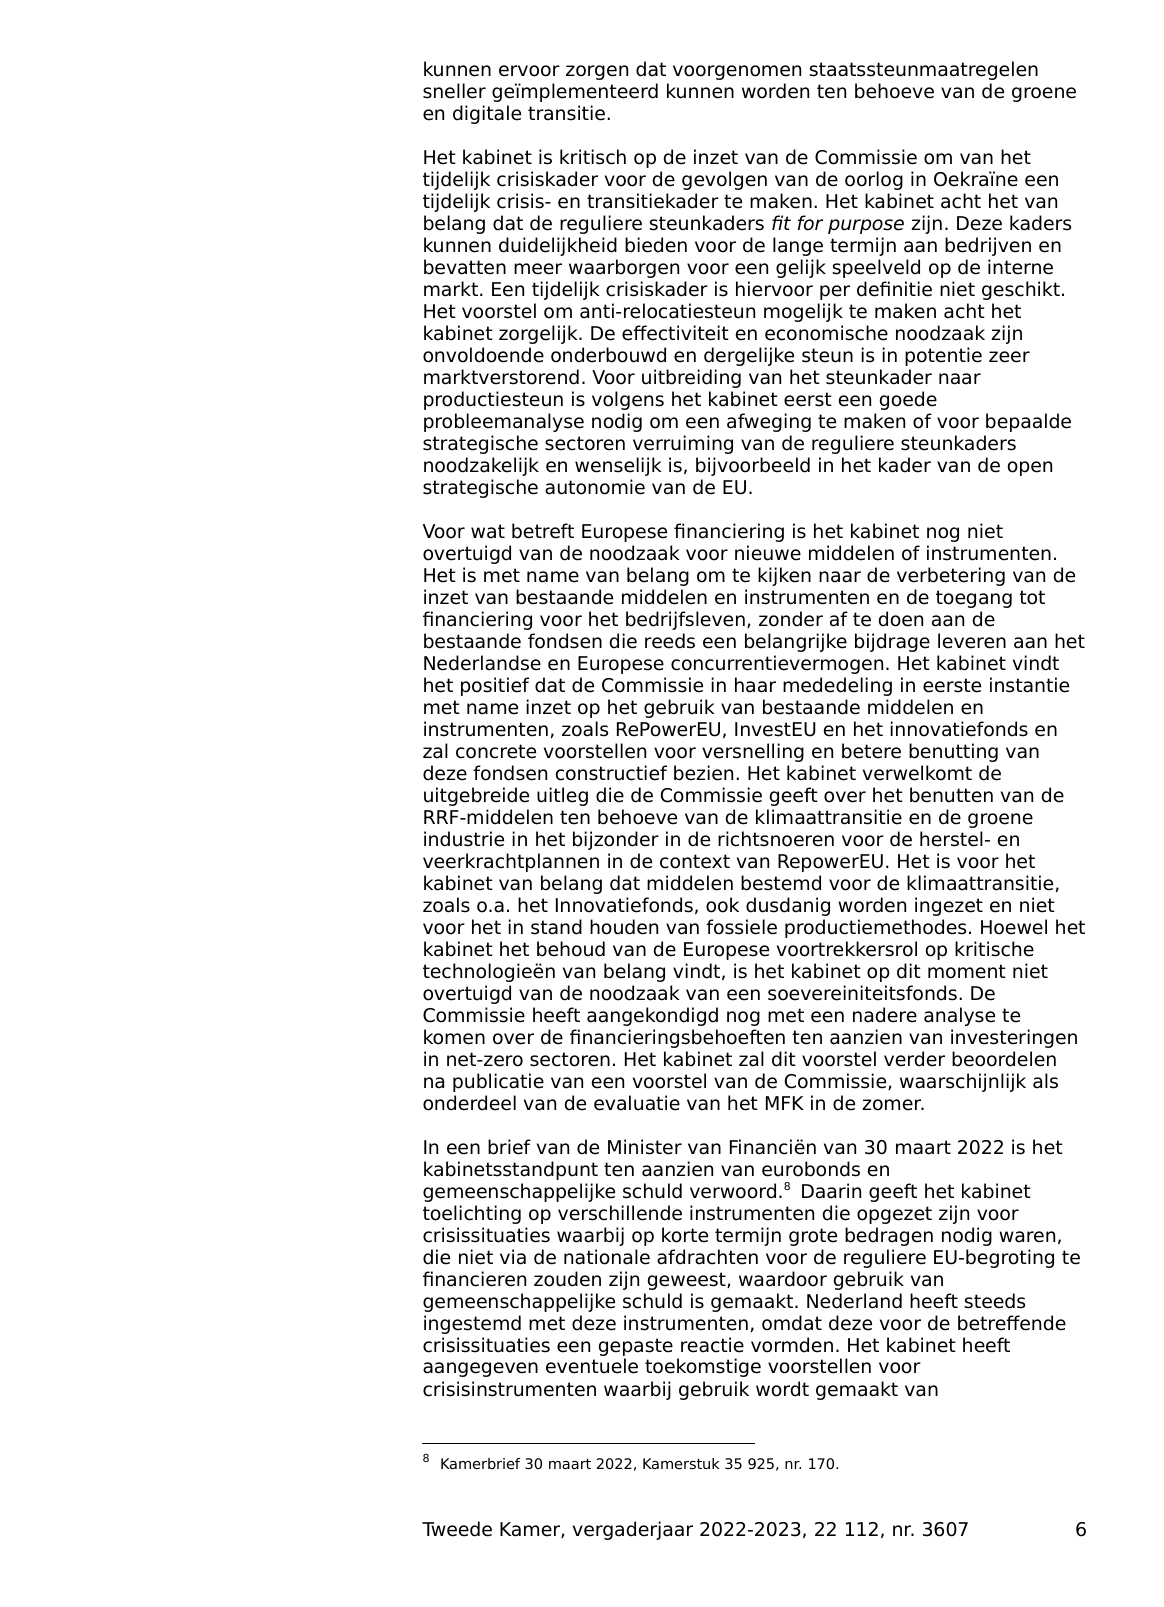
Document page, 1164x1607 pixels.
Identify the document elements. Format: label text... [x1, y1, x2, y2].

text Voor wat betreft Europese financiering is het kabinet nog niet overtuigd van de noodzaak voor nieuwe middelen of instrumenten. Het is met name van belang om te kijken naar de verbetering van de inzet van bestaande middelen en instrumenten en de toegang tot financiering voor het bedrijfsleven, zonder af te doen aan de bestaande fondsen die reeds een belangrijke bijdrage leveren aan het Nederlandse en Europese concurrentievermogen. Het kabinet vindt het positief dat de Commissie in haar mededeling in eerste instantie met name inzet op het gebruik van bestaande middelen en instrumenten, zoals RePowerEU, InvestEU en het innovatiefonds en zal concrete voorstellen voor versnelling en betere benutting van deze fondsen constructief bezien. Het kabinet verwelkomt de uitgebreide uitleg die de Commissie geeft over het benutten van de RRF-middelen ten behoeve van de klimaattransitie en de groene industrie in het bijzonder in de richtsnoeren voor de herstel- en veerkrachtplannen in de context van RepowerEU. Het is voor het kabinet van belang dat middelen bestemd voor de klimaattransitie, zoals o.a. het Innovatiefonds, ook dusdanig worden ingezet en niet voor het in stand houden van fossiele productiemethodes. Hoewel het kabinet het behoud van de Europese voortrekkersrol op kritische technologieën van belang vindt, is het kabinet op dit moment niet overtuigd van de noodzaak van een soevereiniteitsfonds. De Commissie heeft aangekondigd nog met een nadere analyse te komen over de financieringsbehoeften ten aanzien van investeringen in net-zero sectoren. Het kabinet zal dit voorstel verder beoordelen na publicatie van een voorstel van de Commissie, waarschijnlijk als onderdeel van de evaluatie van het MFK in de zomer. [422, 521, 1087, 1114]
text In een brief van de Minister van Financiën van 30 maart 2022 is het kabinetsstandpunt ten aanzien van eurobonds en gemeenschappelijke schuld verwoord. Daarin geeft het kabinet toelichting op verschillende instrumenten die opgezet zijn voor crisissituaties waarbij op korte termijn grote bedragen nodig waren, die niet via de nationale afdrachten voor de reguliere EU-begroting te financieren zouden zijn geweest, waardoor gebruik van gemeenschappelijke schuld is gemaakt. Nederland heeft steeds ingestemd met deze instrumenten, omdat deze voor de betreffende crisissituaties een gepaste reactie vormden. Het kabinet heeft aangegeven eventuele toekomstige voorstellen voor crisisinstrumenten waarbij gebruik wordt gemaakt van [422, 1137, 1087, 1400]
text Kamerbrief 30 maart 2022, Kamerstuk 35 925, nr. 170. [422, 1452, 1087, 1474]
text Het kabinet is kritisch op de inzet van de Commissie om van het tijdelijk crisiskader voor de gevolgen van de oorlog in Oekraïne een tijdelijk crisis- en transitiekader te maken. Het kabinet acht het van belang dat de reguliere steunkaders fit for purpose zijn. Deze kaders kunnen duidelijkheid bieden voor de lange termijn aan bedrijven en bevatten meer waarborgen voor een gelijk speelveld op de interne markt. Een tijdelijk crisiskader is hiervoor per definitie niet geschikt. Het voorstel om anti-relocatiesteun mogelijk te maken acht het kabinet zorgelijk. De effectiviteit en economische noodzaak zijn onvoldoende onderbouwd en dergelijke steun is in potentie zeer marktverstorend. Voor uitbreiding van het steunkader naar productiesteun is volgens het kabinet eerst een goede probleemanalyse nodig om een afweging te maken of voor bepaalde strategische sectoren verruiming van de reguliere steunkaders noodzakelijk en wenselijk is, bijvoorbeeld in het kader van de open strategische autonomie van de EU. [422, 147, 1087, 499]
text kunnen ervoor zorgen dat voorgenomen staatssteunmaatregelen sneller geïmplementeerd kunnen worden ten behoeve van de groene en digitale transitie. [422, 59, 1087, 125]
